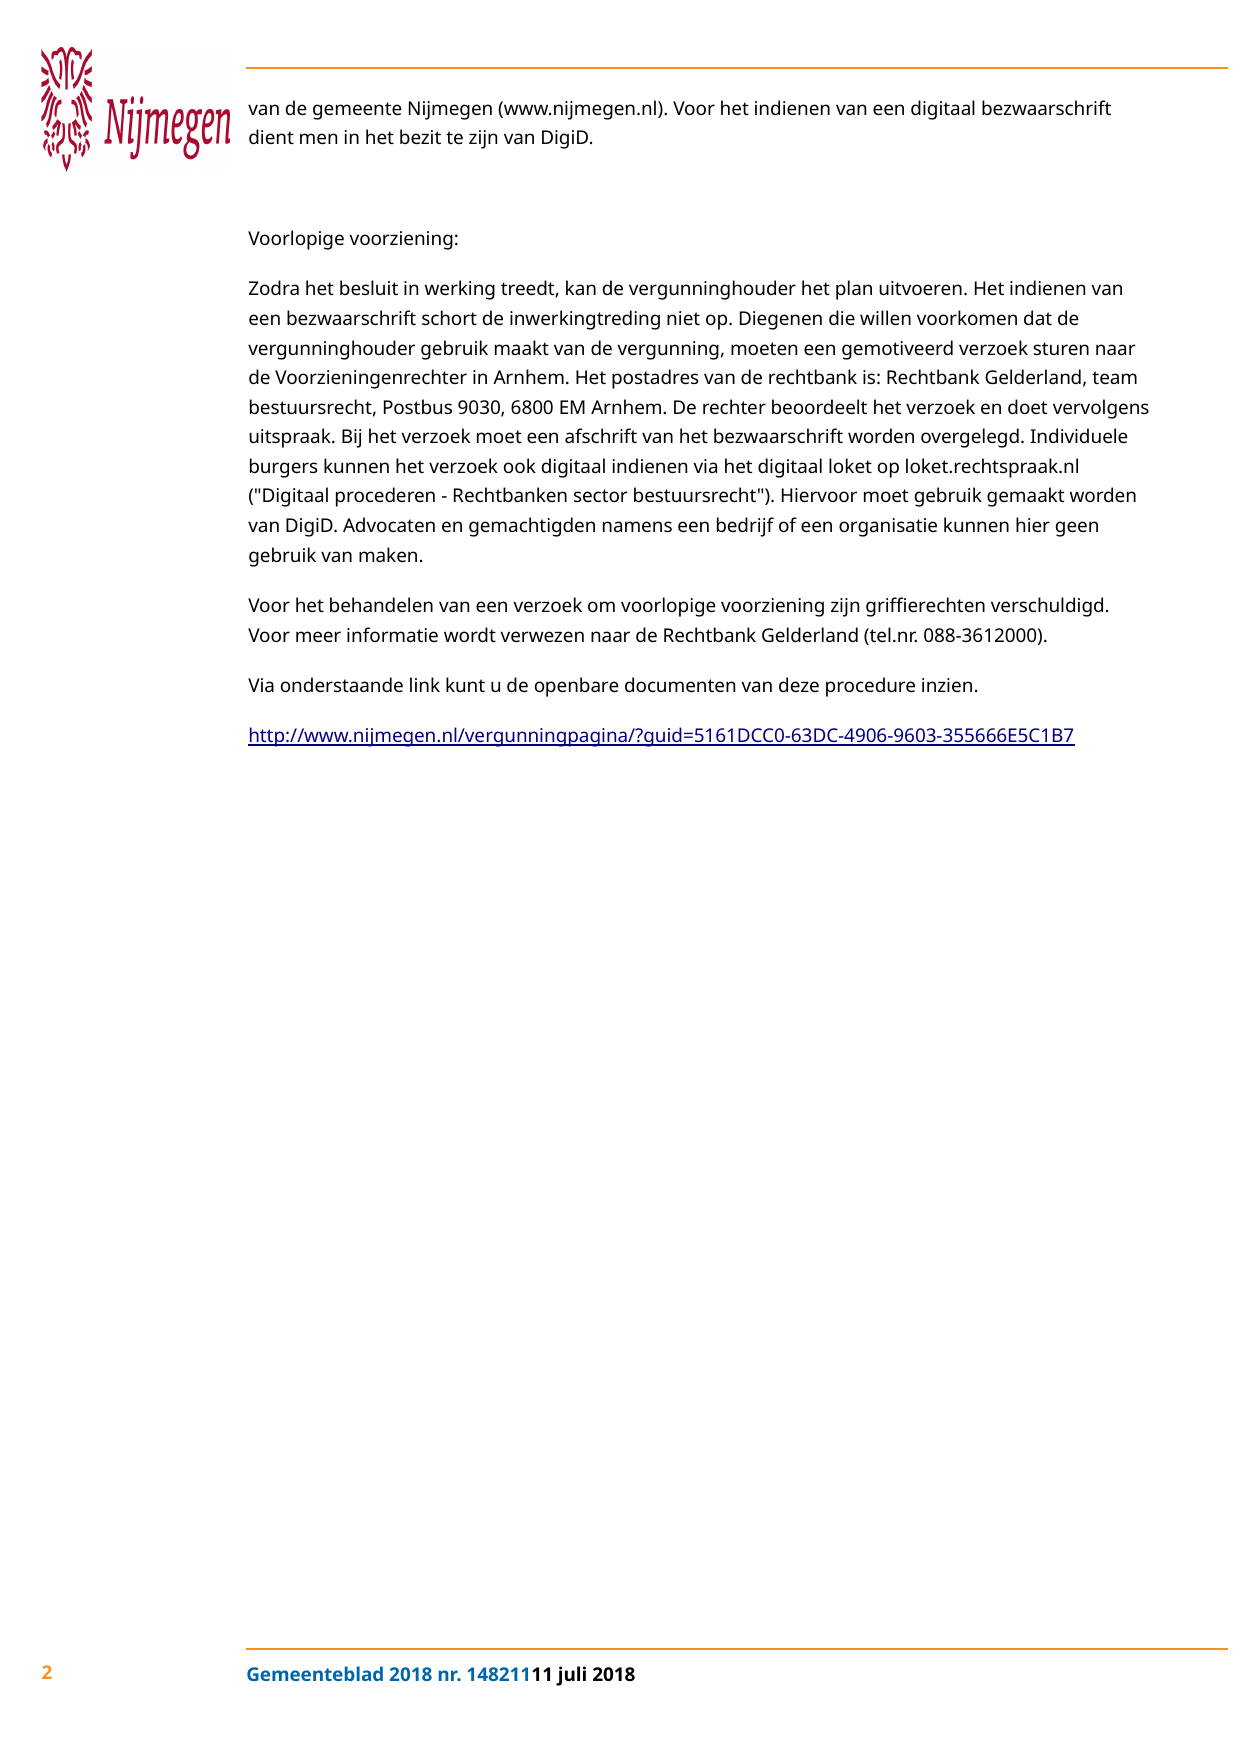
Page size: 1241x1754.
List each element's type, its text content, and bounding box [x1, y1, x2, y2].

text Via onderstaande link kunt u de openbare documenten van deze procedure inzien. [248, 672, 1152, 698]
picture [41, 47, 231, 172]
text van de gemeente Nijmegen (www.nijmegen.nl). Voor het indienen van een digitaal bezwaarschrift dient men in het bezit te zijn van DigiD. [248, 95, 1152, 150]
text http://www.nijmegen.nl/vergunningpagina/?guid=5161DCC0-63DC-4906-9603-355666E5C1B7 [248, 723, 1152, 748]
text Zodra het besluit in werking treedt, kan de vergunninghouder het plan uitvoeren. Het indienen van een bezwaarschrift schort de inwerkingtreding niet op. Diegenen die willen voorkomen dat de vergunninghouder gebruik maakt van de vergunning, moeten een gemotiveerd verzoek sturen naar de Voorzieningenrechter in Arnhem. Het postadres van de rechtbank is: Rechtbank Gelderland, team bestuursrecht, Postbus 9030, 6800 EM Arnhem. De rechter beoordeelt het verzoek en doet vervolgens uitspraak. Bij het verzoek moet een afschrift van het bezwaarschrift worden overgelegd. Individuele burgers kunnen het verzoek ook digitaal indienen via het digitaal loket op loket.rechtspraak.nl ("Digitaal procederen - Rechtbanken sector bestuursrecht"). Hiervoor moet gebruik gemaakt worden van DigiD. Advocaten en gemachtigden namens een bedrijf of een organisatie kunnen hier geen gebruik van maken. [248, 276, 1152, 568]
text Voorlopige voorziening: [248, 225, 1152, 251]
text Voor het behandelen van een verzoek om voorlopige voorziening zijn griffierechten verschuldigd. Voor meer informatie wordt verwezen naar de Rechtbank Gelderland (tel.nr. 088-3612000). [248, 592, 1152, 648]
